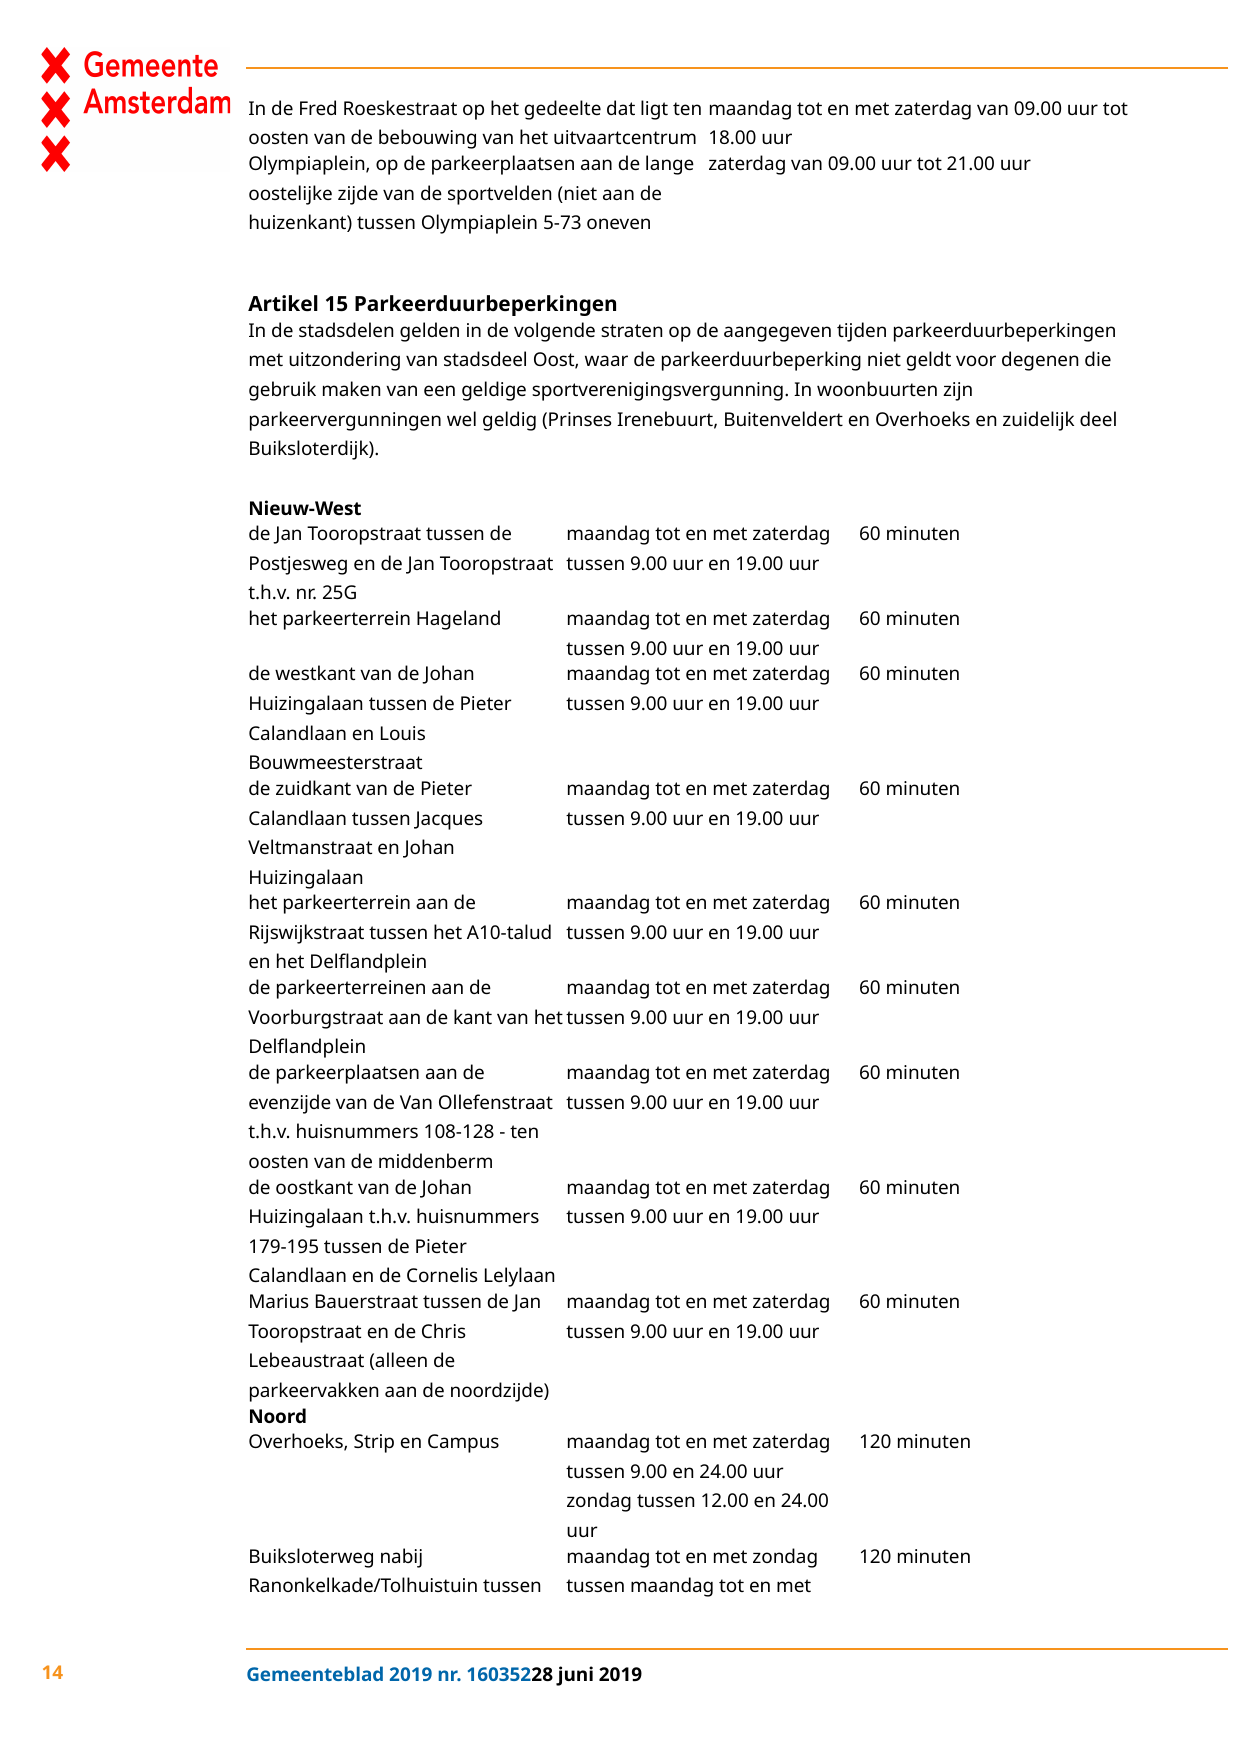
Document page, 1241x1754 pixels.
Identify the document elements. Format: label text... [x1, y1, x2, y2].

table_cell de zuidkant van de Pieter Calandlaan tussen Jacques Veltmanstraat en Johan Huizingalaan [248, 775, 566, 889]
table_cell maandag tot en met zaterdag tussen 9.00 uur en 19.00 uur [566, 890, 859, 974]
table_cell Olympiaplein, op de parkeerplaatsen aan de lange oostelijke zijde van de sportvelden (niet aan de huizenkant) tussen Olympiaplein 5-73 oneven [248, 150, 708, 235]
table_cell maandag tot en met zaterdag tussen 9.00 uur en 19.00 uur [566, 605, 859, 661]
table_cell 60 minuten [859, 1174, 1152, 1288]
table_cell 120 minuten [859, 1543, 1152, 1598]
table_header [859, 495, 1152, 520]
table_cell de westkant van de Johan Huizingalaan tussen de Pieter Calandlaan en Louis Bouwmeesterstraat [248, 661, 566, 775]
table_cell maandag tot en met zaterdag tussen 9.00 uur en 19.00 uur [566, 975, 859, 1059]
table_cell het parkeerterrein aan de Rijswijkstraat tussen het A10-talud en het Delflandplein [248, 890, 566, 974]
table_cell de Jan Tooropstraat tussen de Postjesweg en de Jan Tooropstraat t.h.v. nr. 25G [248, 520, 566, 605]
table_cell maandag tot en met zaterdag tussen 9.00 en 24.00 uur zondag tussen 12.00 en 24.00 uur [566, 1429, 859, 1543]
table_cell Marius Bauerstraat tussen de Jan Tooropstraat en de Chris Lebeaustraat (alleen de parkeervakken aan de noordzijde) [248, 1288, 566, 1403]
table_cell Noord [248, 1403, 566, 1428]
table_cell [859, 1403, 1152, 1428]
table_cell maandag tot en met zaterdag tussen 9.00 uur en 19.00 uur [566, 661, 859, 775]
text In de stadsdelen gelden in de volgende straten op de aangegeven tijden parkeerduurbeperkingen met uitzondering van stadsdeel Oost, waar de parkeerduurbeperking niet geldt voor degenen die gebruik maken van een geldige sportverenigingsvergunning. In woonbuurten zijn parkeervergunningen wel geldig (Prinses Irenebuurt, Buitenveldert en Overhoeks en zuidelijk deel Buiksloterdijk). [248, 317, 1152, 461]
table_cell Buiksloterweg nabij Ranonkelkade/Tolhuistuin tussen [248, 1543, 566, 1598]
table_header Nieuw-West [248, 495, 566, 520]
table_cell de parkeerterreinen aan de Voorburgstraat aan de kant van het Delflandplein [248, 975, 566, 1059]
table_header [566, 495, 859, 520]
table_cell In de Fred Roeskestraat op het gedeelte dat ligt ten oosten van de bebouwing van het uitvaartcentrum [248, 95, 708, 150]
table_cell de oostkant van de Johan Huizingalaan t.h.v. huisnummers 179-195 tussen de Pieter Calandlaan en de Cornelis Lelylaan [248, 1174, 566, 1288]
table_cell maandag tot en met zaterdag tussen 9.00 uur en 19.00 uur [566, 520, 859, 605]
table_cell 60 minuten [859, 890, 1152, 974]
picture [41, 47, 231, 172]
table_cell de parkeerplaatsen aan de evenzijde van de Van Ollefenstraat t.h.v. huisnummers 108-128 - ten oosten van de middenberm [248, 1059, 566, 1174]
table_cell maandag tot en met zaterdag tussen 9.00 uur en 19.00 uur [566, 1059, 859, 1174]
table_cell maandag tot en met zaterdag tussen 9.00 uur en 19.00 uur [566, 775, 859, 889]
table_cell 60 minuten [859, 1059, 1152, 1174]
table_cell Overhoeks, Strip en Campus [248, 1429, 566, 1543]
text Artikel 15 Parkeerduurbeperkingen [248, 289, 1152, 317]
table_cell maandag tot en met zaterdag tussen 9.00 uur en 19.00 uur [566, 1288, 859, 1403]
table_cell het parkeerterrein Hageland [248, 605, 566, 661]
table_cell 60 minuten [859, 605, 1152, 661]
table_cell maandag tot en met zondag tussen maandag tot en met [566, 1543, 859, 1598]
table_cell 60 minuten [859, 1288, 1152, 1403]
table_cell maandag tot en met zaterdag tussen 9.00 uur en 19.00 uur [566, 1174, 859, 1288]
table_cell [566, 1403, 859, 1428]
table_cell 120 minuten [859, 1429, 1152, 1543]
table_cell zaterdag van 09.00 uur tot 21.00 uur [708, 150, 1152, 235]
table_cell 60 minuten [859, 520, 1152, 605]
table_cell 60 minuten [859, 975, 1152, 1059]
table_cell maandag tot en met zaterdag van 09.00 uur tot 18.00 uur [708, 95, 1152, 150]
table_cell 60 minuten [859, 775, 1152, 889]
table_cell 60 minuten [859, 661, 1152, 775]
